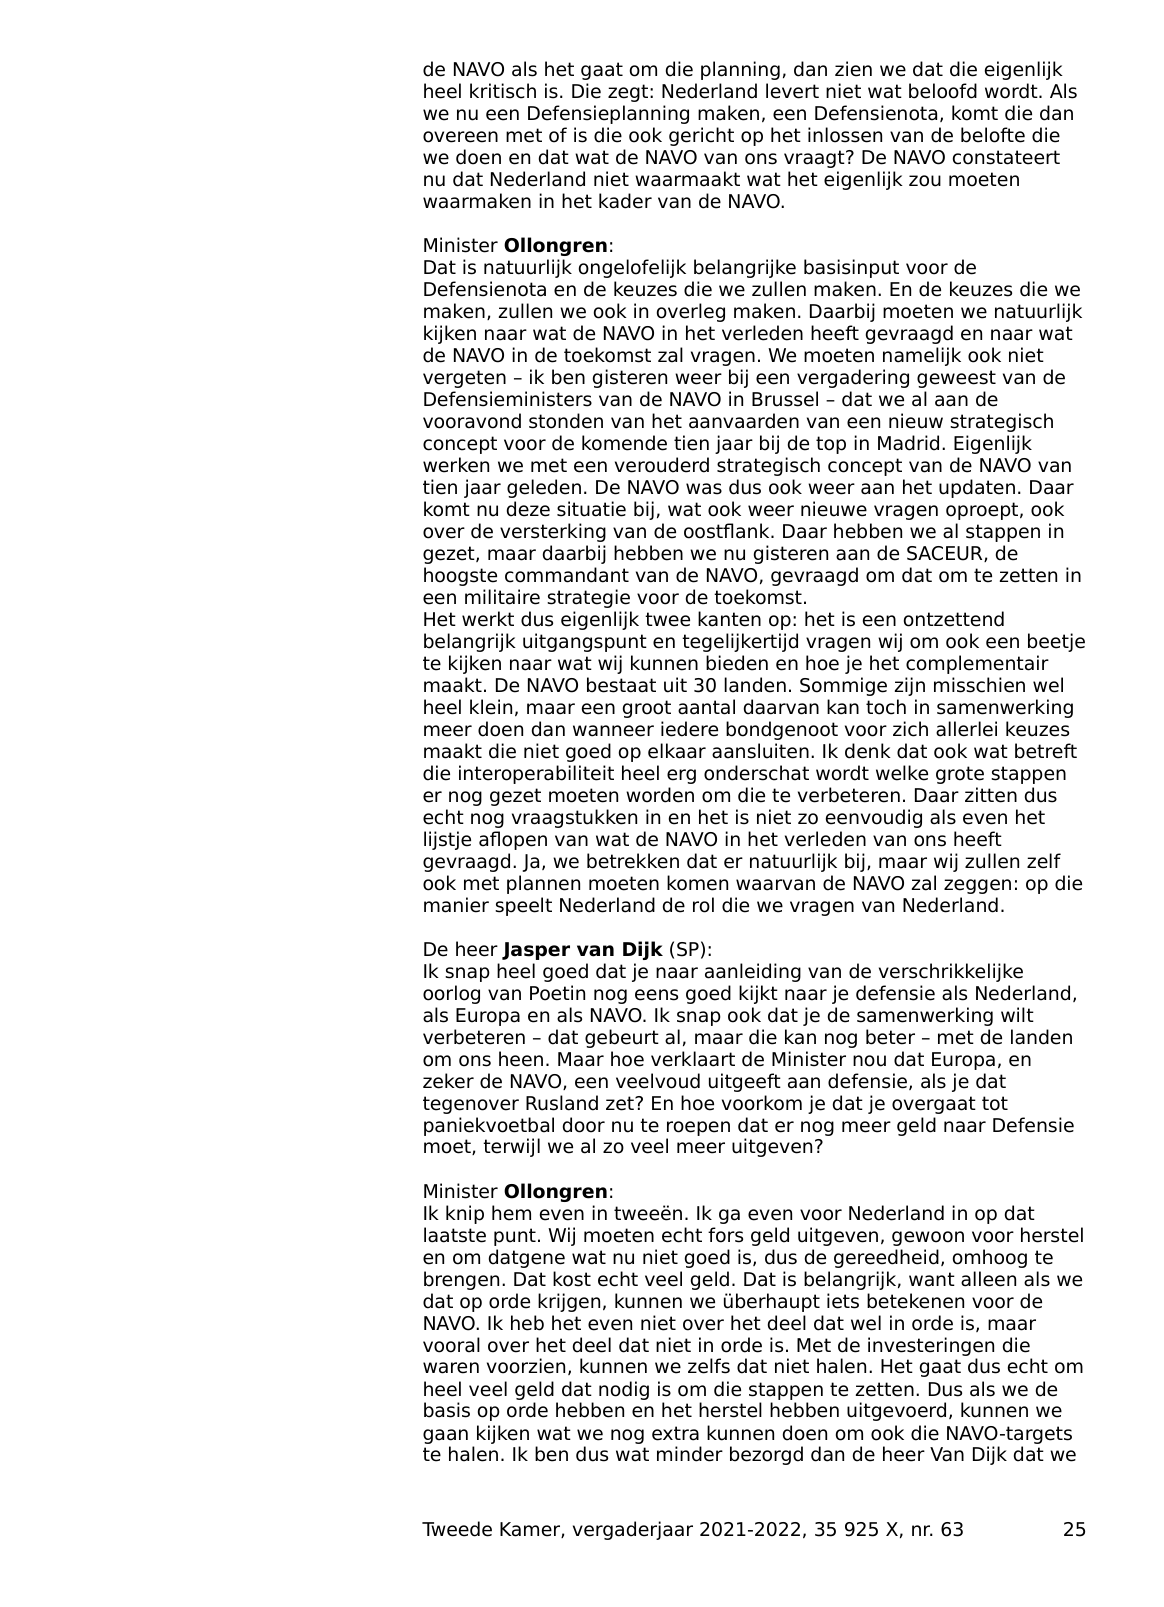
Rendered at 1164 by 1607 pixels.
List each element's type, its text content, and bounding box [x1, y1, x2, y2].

text Ik snap heel goed dat je naar aanleiding van de verschrikkelijke oorlog van Poetin nog eens goed kijkt naar je defensie als Nederland, als Europa en als NAVO. Ik snap ook dat je de samenwerking wilt verbeteren – dat gebeurt al, maar die kan nog beter – met de landen om ons heen. Maar hoe verklaart de Minister nou dat Europa, en zeker de NAVO, een veelvoud uitgeeft aan defensie, als je dat tegenover Rusland zet? En hoe voorkom je dat je overgaat tot paniekvoetbal door nu te roepen dat er nog meer geld naar Defensie moet, terwijl we al zo veel meer uitgeven? [422, 961, 1087, 1158]
text Dat is natuurlijk ongelofelijk belangrijke basisinput voor de Defensienota en de keuzes die we zullen maken. En de keuzes die we maken, zullen we ook in overleg maken. Daarbij moeten we natuurlijk kijken naar wat de NAVO in het verleden heeft gevraagd en naar wat de NAVO in de toekomst zal vragen. We moeten namelijk ook niet vergeten – ik ben gisteren weer bij een vergadering geweest van de Defensieministers van de NAVO in Brussel – dat we al aan de vooravond stonden van het aanvaarden van een nieuw strategisch concept voor de komende tien jaar bij de top in Madrid. Eigenlijk werken we met een verouderd strategisch concept van de NAVO van tien jaar geleden. De NAVO was dus ook weer aan het updaten. Daar komt nu deze situatie bij, wat ook weer nieuwe vragen oproept, ook over de versterking van de oostflank. Daar hebben we al stappen in gezet, maar daarbij hebben we nu gisteren aan de SACEUR, de hoogste commandant van de NAVO, gevraagd om dat om te zetten in een militaire strategie voor de toekomst. [422, 257, 1087, 609]
text Minister Ollongren: [422, 1181, 1087, 1203]
text de NAVO als het gaat om die planning, dan zien we dat die eigenlijk heel kritisch is. Die zegt: Nederland levert niet wat beloofd wordt. Als we nu een Defensieplanning maken, een Defensienota, komt die dan overeen met of is die ook gericht op het inlossen van de belofte die we doen en dat wat de NAVO van ons vraagt? De NAVO constateert nu dat Nederland niet waarmaakt wat het eigenlijk zou moeten waarmaken in het kader van de NAVO. [422, 59, 1087, 213]
text Ik knip hem even in tweeën. Ik ga even voor Nederland in op dat laatste punt. Wij moeten echt fors geld uitgeven, gewoon voor herstel en om datgene wat nu niet goed is, dus de gereedheid, omhoog te brengen. Dat kost echt veel geld. Dat is belangrijk, want alleen als we dat op orde krijgen, kunnen we überhaupt iets betekenen voor de NAVO. Ik heb het even niet over het deel dat wel in orde is, maar vooral over het deel dat niet in orde is. Met de investeringen die waren voorzien, kunnen we zelfs dat niet halen. Het gaat dus echt om heel veel geld dat nodig is om die stappen te zetten. Dus als we de basis op orde hebben en het herstel hebben uitgevoerd, kunnen we gaan kijken wat we nog extra kunnen doen om ook die NAVO-targets te halen. Ik ben dus wat minder bezorgd dan de heer Van Dijk dat we [422, 1203, 1087, 1466]
text De heer Jasper van Dijk (SP): [422, 939, 1087, 961]
text Het werkt dus eigenlijk twee kanten op: het is een ontzettend belangrijk uitgangspunt en tegelijkertijd vragen wij om ook een beetje te kijken naar wat wij kunnen bieden en hoe je het complementair maakt. De NAVO bestaat uit 30 landen. Sommige zijn misschien wel heel klein, maar een groot aantal daarvan kan toch in samenwerking meer doen dan wanneer iedere bondgenoot voor zich allerlei keuzes maakt die niet goed op elkaar aansluiten. Ik denk dat ook wat betreft die interoperabiliteit heel erg onderschat wordt welke grote stappen er nog gezet moeten worden om die te verbeteren. Daar zitten dus echt nog vraagstukken in en het is niet zo eenvoudig als even het lijstje aflopen van wat de NAVO in het verleden van ons heeft gevraagd. Ja, we betrekken dat er natuurlijk bij, maar wij zullen zelf ook met plannen moeten komen waarvan de NAVO zal zeggen: op die manier speelt Nederland de rol die we vragen van Nederland. [422, 609, 1087, 916]
text Minister Ollongren: [422, 235, 1087, 257]
